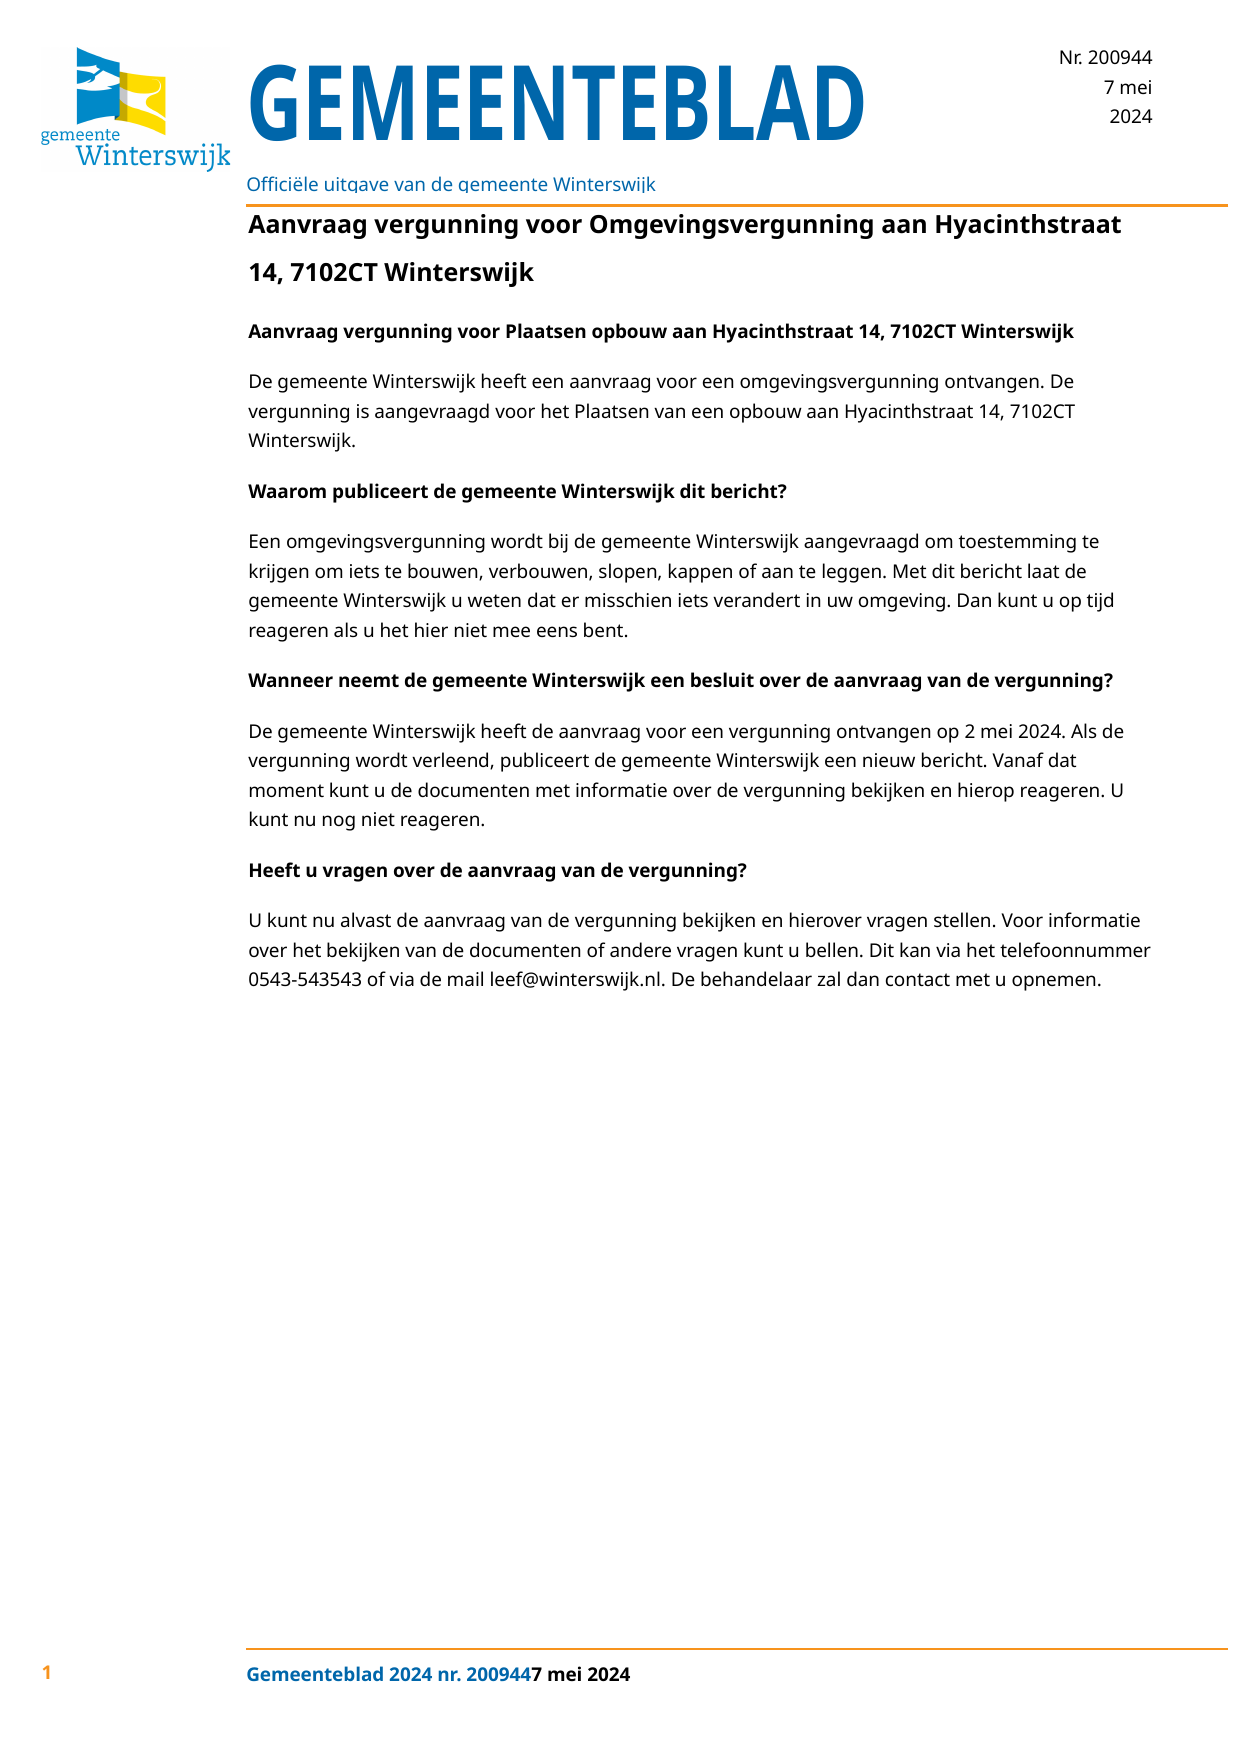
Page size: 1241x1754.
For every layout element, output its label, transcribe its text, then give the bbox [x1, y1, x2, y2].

text De gemeente Winterswijk heeft de aanvraag voor een vergunning ontvangen op 2 mei 2024. Als de vergunning wordt verleend, publiceert de gemeente Winterswijk een nieuw bericht. Vanaf dat moment kunt u de documenten met informatie over de vergunning bekijken en hierop reageren. U kunt nu nog niet reageren. [248, 718, 1152, 832]
text Wanneer neemt de gemeente Winterswijk een besluit over de aanvraag van de vergunning? [248, 667, 1152, 693]
text U kunt nu alvast de aanvraag van de vergunning bekijken en hierover vragen stellen. Voor informatie over het bekijken van de documenten of andere vragen kunt u bellen. Dit kan via het telefoonnummer 0543-543543 of via de mail leef@winterswijk.nl. De behandelaar zal dan contact met u opnemen. [248, 907, 1152, 992]
text Aanvraag vergunning voor Plaatsen opbouw aan Hyacinthstraat 14, 7102CT Winterswijk [248, 318, 1152, 344]
text Aanvraag vergunning voor Omgevingsvergunning aan Hyacinthstraat 14, 7102CT Winterswijk [248, 207, 1152, 288]
text Heeft u vragen over de aanvraag van de vergunning? [248, 857, 1152, 883]
picture [41, 47, 231, 172]
text Waarom publiceert de gemeente Winterswijk dit bericht? [248, 478, 1152, 504]
picture [225, 153, 231, 162]
text De gemeente Winterswijk heeft een aanvraag voor een omgevingsvergunning ontvangen. De vergunning is aangevraagd voor het Plaatsen van een opbouw aan Hyacinthstraat 14, 7102CT Winterswijk. [248, 368, 1152, 453]
text Een omgevingsvergunning wordt bij de gemeente Winterswijk aangevraagd om toestemming te krijgen om iets te bouwen, verbouwen, slopen, kappen of aan te leggen. Met dit bericht laat de gemeente Winterswijk u weten dat er misschien iets verandert in uw omgeving. Dan kunt u op tijd reageren als u het hier niet mee eens bent. [248, 528, 1152, 643]
